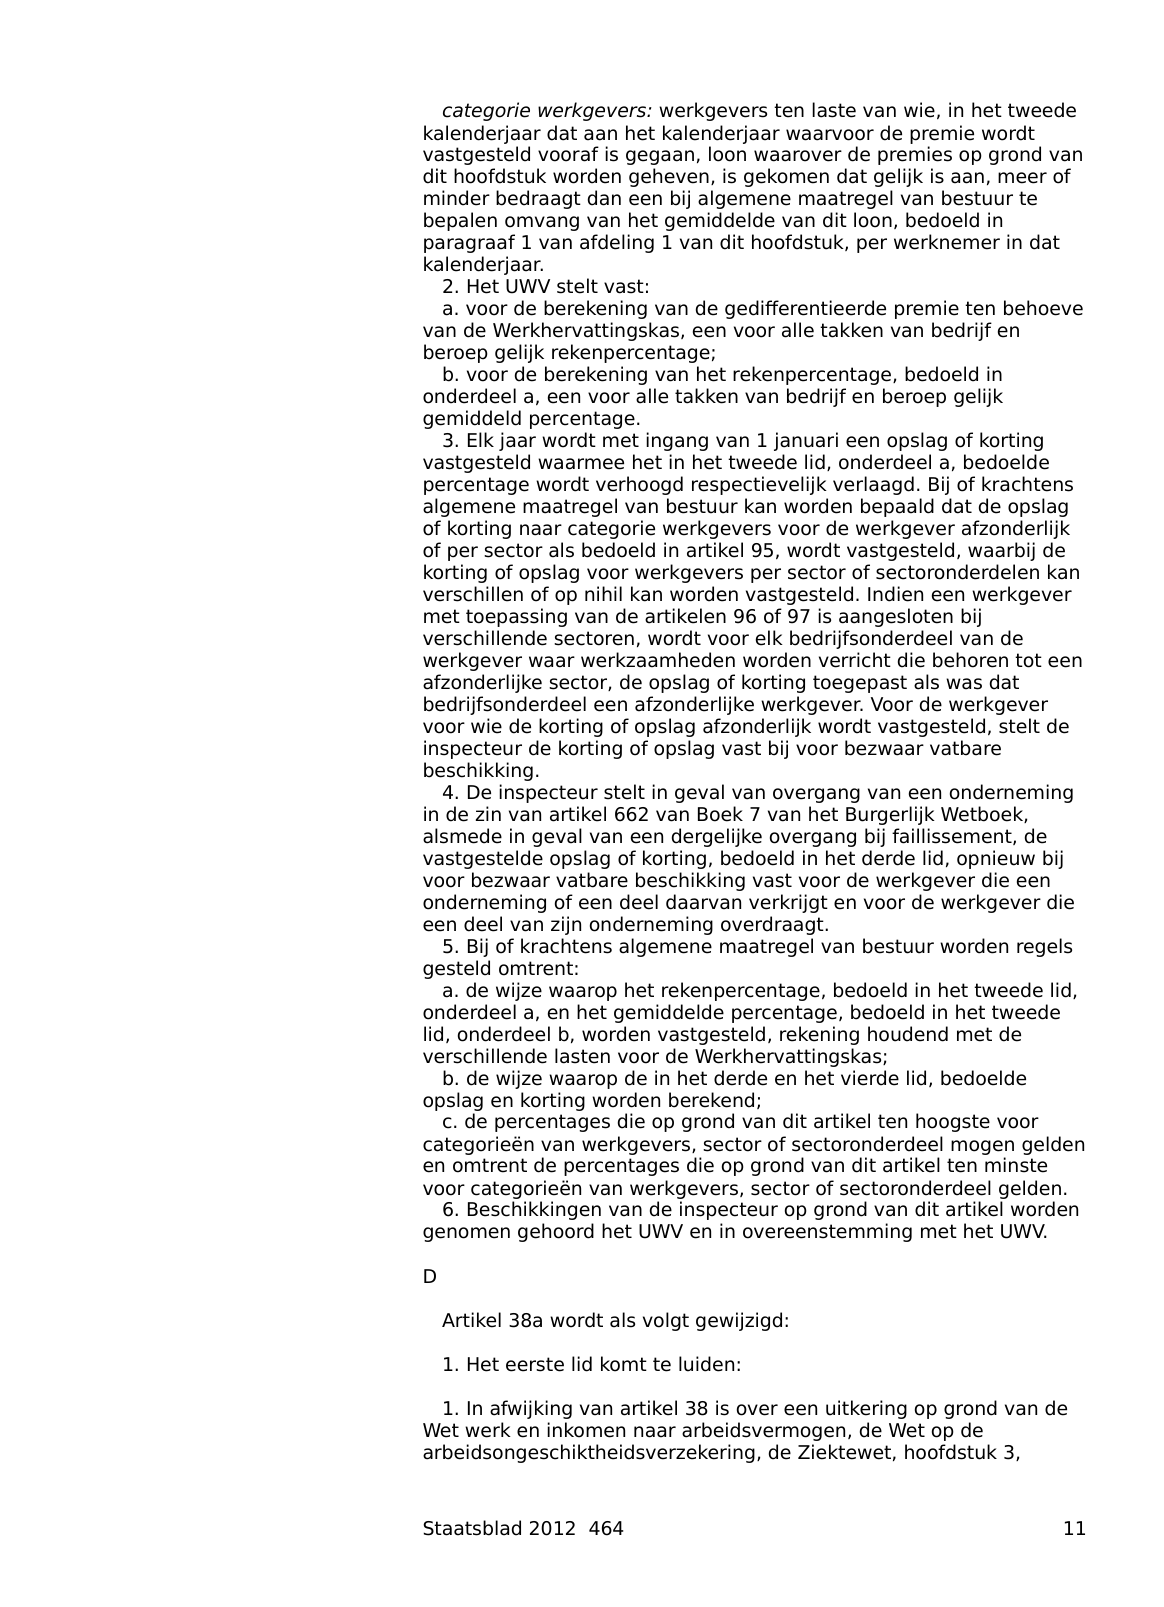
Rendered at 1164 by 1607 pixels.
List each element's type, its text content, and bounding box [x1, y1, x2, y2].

text a. voor de berekening van de gedifferentieerde premie ten behoeve van de Werkhervattingskas, een voor alle takken van bedrijf en beroep gelijk rekenpercentage; [422, 298, 1087, 364]
text 2. Het UWV stelt vast: [422, 276, 1087, 298]
text b. voor de berekening van het rekenpercentage, bedoeld in onderdeel a, een voor alle takken van bedrijf en beroep gelijk gemiddeld percentage. [422, 364, 1087, 430]
text 6. Beschikkingen van de inspecteur op grond van dit artikel worden genomen gehoord het UWV en in overeenstemming met het UWV. [422, 1199, 1087, 1243]
text 4. De inspecteur stelt in geval van overgang van een onderneming in de zin van artikel 662 van Boek 7 van het Burgerlijk Wetboek, alsmede in geval van een dergelijke overgang bij faillissement, de vastgestelde opslag of korting, bedoeld in het derde lid, opnieuw bij voor bezwaar vatbare beschikking vast voor de werkgever die een onderneming of een deel daarvan verkrijgt en voor de werkgever die een deel van zijn onderneming overdraagt. [422, 782, 1087, 936]
text categorie werkgevers: werkgevers ten laste van wie, in het tweede kalenderjaar dat aan het kalenderjaar waarvoor de premie wordt vastgesteld vooraf is gegaan, loon waarover de premies op grond van dit hoofdstuk worden geheven, is gekomen dat gelijk is aan, meer of minder bedraagt dan een bij algemene maatregel van bestuur te bepalen omvang van het gemiddelde van dit loon, bedoeld in paragraaf 1 van afdeling 1 van dit hoofdstuk, per werknemer in dat kalenderjaar. [422, 100, 1087, 276]
text b. de wijze waarop de in het derde en het vierde lid, bedoelde opslag en korting worden berekend; [422, 1067, 1087, 1111]
text 3. Elk jaar wordt met ingang van 1 januari een opslag of korting vastgesteld waarmee het in het tweede lid, onderdeel a, bedoelde percentage wordt verhoogd respectievelijk verlaagd. Bij of krachtens algemene maatregel van bestuur kan worden bepaald dat de opslag of korting naar categorie werkgevers voor de werkgever afzonderlijk of per sector als bedoeld in artikel 95, wordt vastgesteld, waarbij de korting of opslag voor werkgevers per sector of sectoronderdelen kan verschillen of op nihil kan worden vastgesteld. Indien een werkgever met toepassing van de artikelen 96 of 97 is aangesloten bij verschillende sectoren, wordt voor elk bedrijfsonderdeel van de werkgever waar werkzaamheden worden verricht die behoren tot een afzonderlijke sector, de opslag of korting toegepast als was dat bedrijfsonderdeel een afzonderlijke werkgever. Voor de werkgever voor wie de korting of opslag afzonderlijk wordt vastgesteld, stelt de inspecteur de korting of opslag vast bij voor bezwaar vatbare beschikking. [422, 430, 1087, 782]
text a. de wijze waarop het rekenpercentage, bedoeld in het tweede lid, onderdeel a, en het gemiddelde percentage, bedoeld in het tweede lid, onderdeel b, worden vastgesteld, rekening houdend met de verschillende lasten voor de Werkhervattingskas; [422, 979, 1087, 1067]
text Artikel 38a wordt als volgt gewijzigd: [422, 1310, 1087, 1332]
text 1. In afwijking van artikel 38 is over een uitkering op grond van de Wet werk en inkomen naar arbeidsvermogen, de Wet op de arbeidsongeschiktheidsverzekering, de Ziektewet, hoofdstuk 3, [422, 1398, 1087, 1464]
text D [422, 1266, 1087, 1287]
text 1. Het eerste lid komt te luiden: [422, 1354, 1087, 1376]
text c. de percentages die op grond van dit artikel ten hoogste voor categorieën van werkgevers, sector of sectoronderdeel mogen gelden en omtrent de percentages die op grond van dit artikel ten minste voor categorieën van werkgevers, sector of sectoronderdeel gelden. [422, 1111, 1087, 1199]
text 5. Bij of krachtens algemene maatregel van bestuur worden regels gesteld omtrent: [422, 936, 1087, 979]
